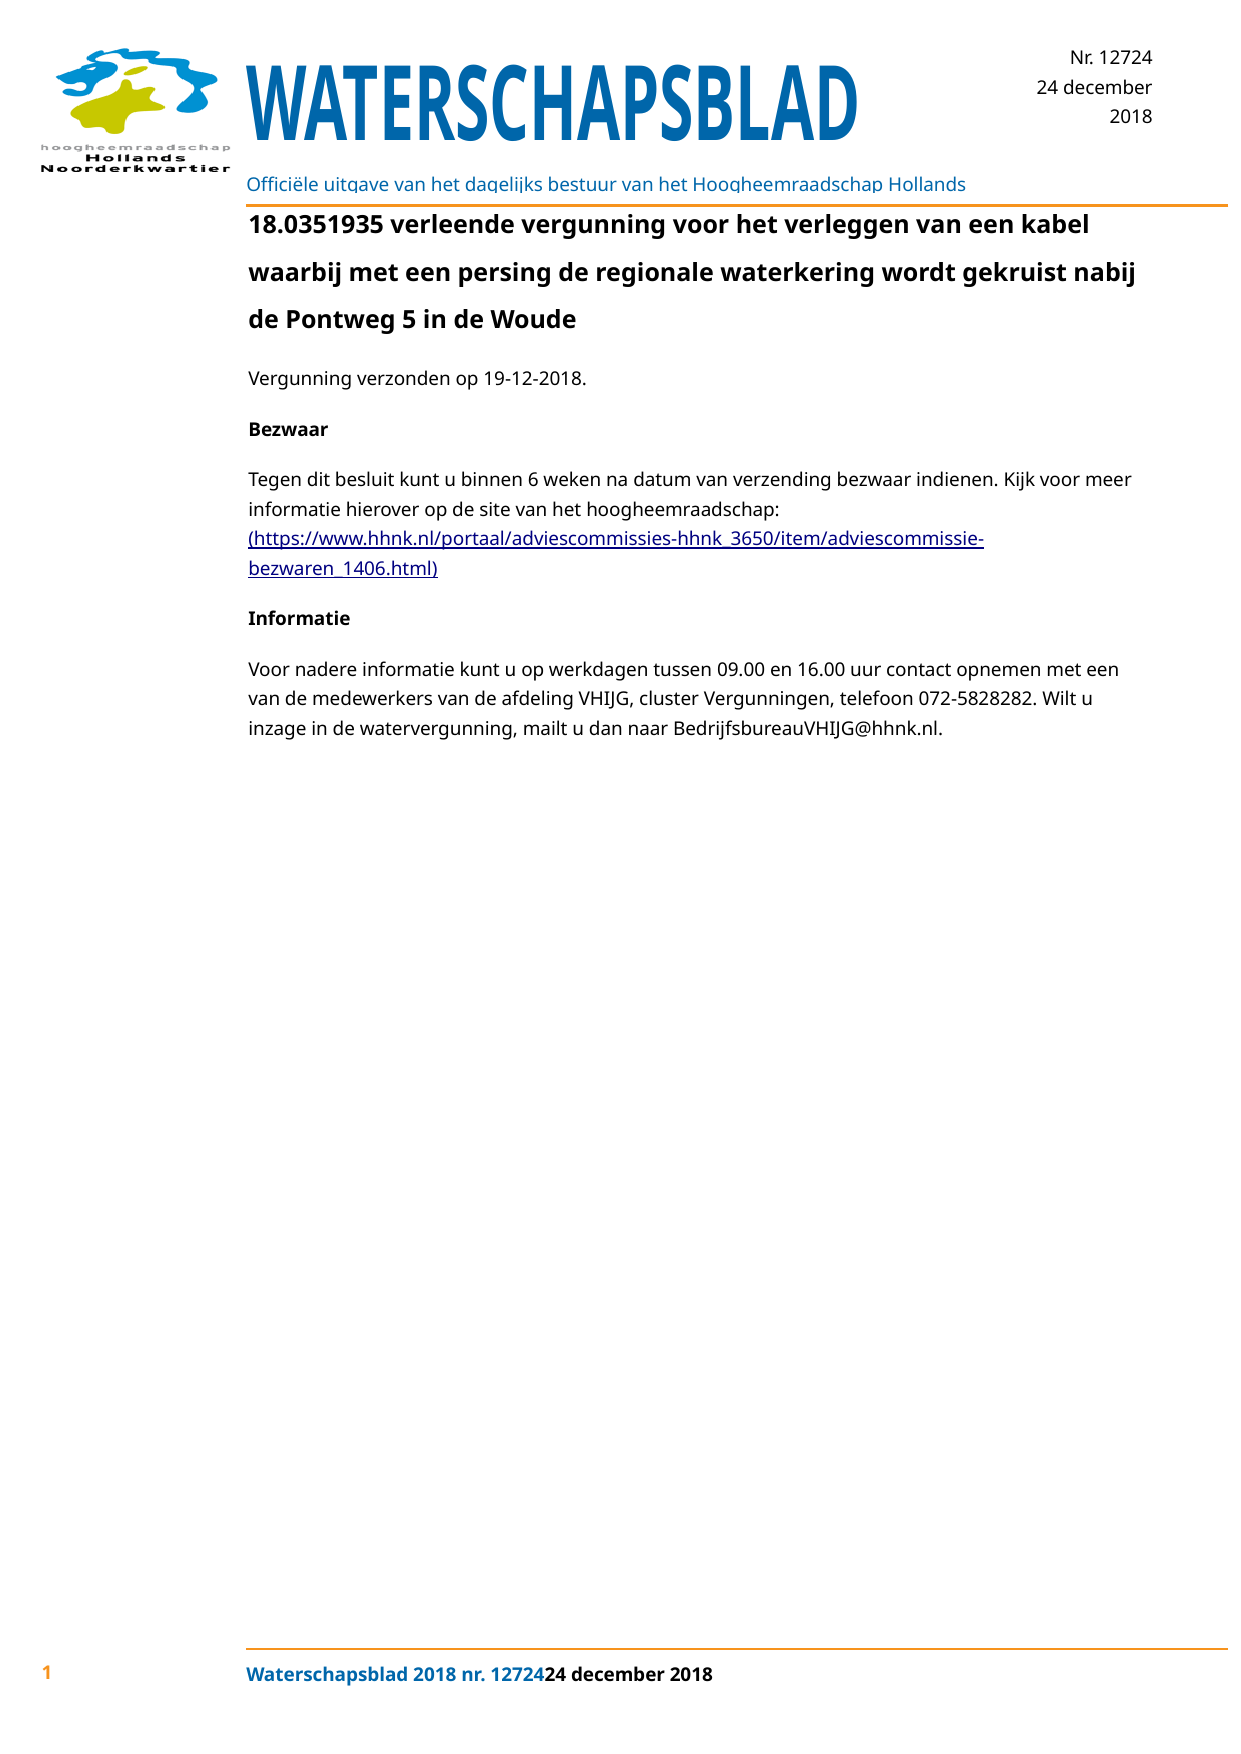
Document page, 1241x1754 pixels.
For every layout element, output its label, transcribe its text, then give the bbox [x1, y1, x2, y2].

text Vergunning verzonden op 19-12-2018. [248, 366, 1152, 391]
picture [41, 47, 231, 172]
text Bezwaar [248, 416, 1152, 442]
text 18.0351935 verleende vergunning voor het verleggen van een kabel waarbij met een persing de regionale waterkering wordt gekruist nabij de Pontweg 5 in de Woude [248, 207, 1152, 336]
text Informatie [248, 606, 1152, 631]
text Voor nadere informatie kunt u op werkdagen tussen 09.00 en 16.00 uur contact opnemen met een van de medewerkers van de afdeling VHIJG, cluster Vergunningen, telefoon 072-5828282. Wilt u inzage in de watervergunning, mailt u dan naar BedrijfsbureauVHIJG@hhnk.nl. [248, 656, 1152, 741]
text Tegen dit besluit kunt u binnen 6 weken na datum van verzending bezwaar indienen. Kijk voor meer informatie hierover op de site van het hoogheemraadschap: (https://www.hhnk.nl/portaal/adviescommissies-hhnk_3650/item/adviescommissie-bezwaren_1406.html) [248, 466, 1152, 581]
